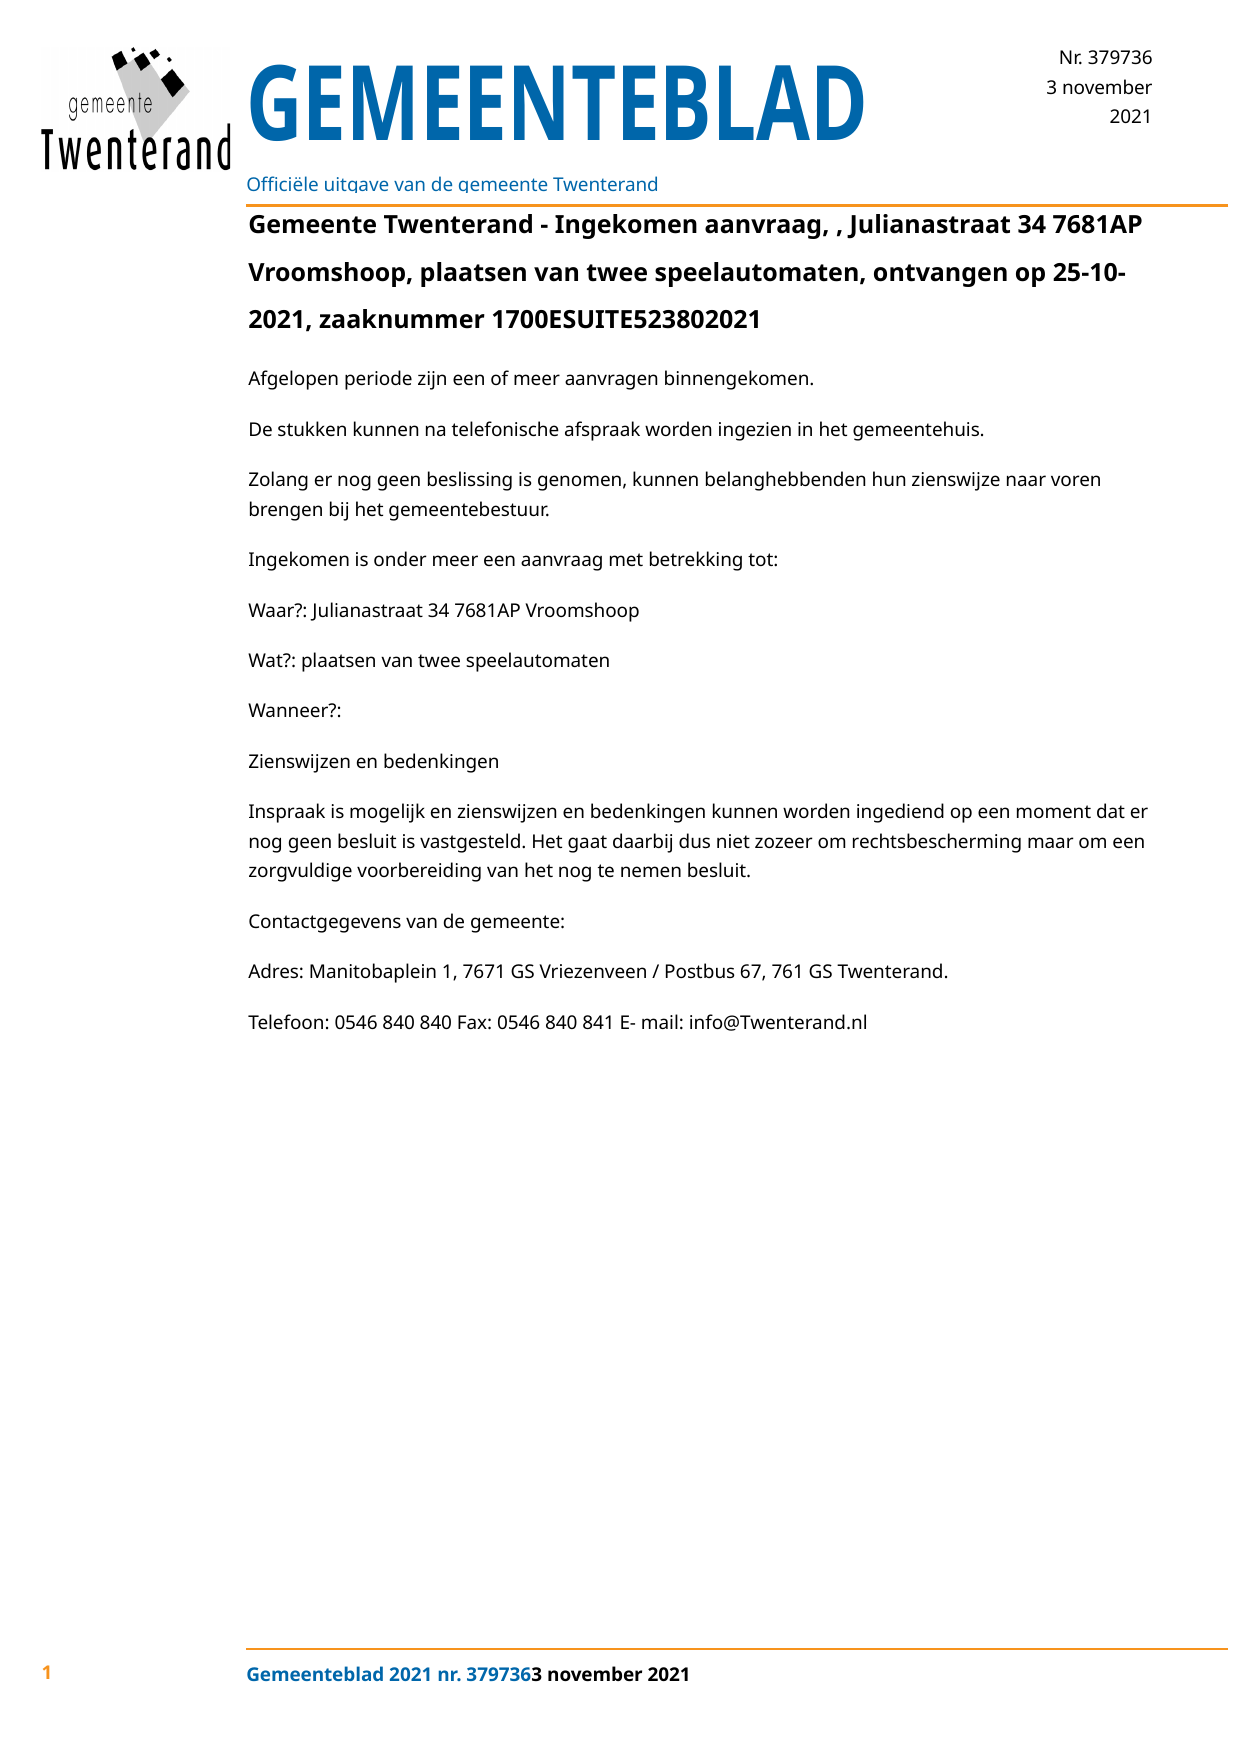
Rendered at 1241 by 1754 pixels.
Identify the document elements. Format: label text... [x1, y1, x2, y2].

text Zienswijzen en bedenkingen [248, 748, 1152, 774]
text Telefoon: 0546 840 840 Fax: 0546 840 841 E- mail: info@Twenterand.nl [248, 1009, 1152, 1034]
text Gemeente Twenterand - Ingekomen aanvraag, , Julianastraat 34 7681AP Vroomshoop, plaatsen van twee speelautomaten, ontvangen op 25-10-2021, zaaknummer 1700ESUITE523802021 [248, 207, 1152, 336]
text Inspraak is mogelijk en zienswijzen en bedenkingen kunnen worden ingediend op een moment dat er nog geen besluit is vastgesteld. Het gaat daarbij dus niet zozeer om rechtsbescherming maar om een zorgvuldige voorbereiding van het nog te nemen besluit. [248, 798, 1152, 883]
text Afgelopen periode zijn een of meer aanvragen binnengekomen. [248, 366, 1152, 391]
text Ingekomen is onder meer een aanvraag met betrekking tot: [248, 546, 1152, 572]
picture [41, 47, 231, 172]
text Waar?: Julianastraat 34 7681AP Vroomshoop [248, 597, 1152, 622]
text De stukken kunnen na telefonische afspraak worden ingezien in het gemeentehuis. [248, 416, 1152, 442]
text Wanneer?: [248, 698, 1152, 723]
text Wat?: plaatsen van twee speelautomaten [248, 647, 1152, 673]
text Adres: Manitobaplein 1, 7671 GS Vriezenveen / Postbus 67, 761 GS Twenterand. [248, 958, 1152, 984]
text Zolang er nog geen beslissing is genomen, kunnen belanghebbenden hun zienswijze naar voren brengen bij het gemeentebestuur. [248, 466, 1152, 522]
text Contactgegevens van de gemeente: [248, 908, 1152, 934]
